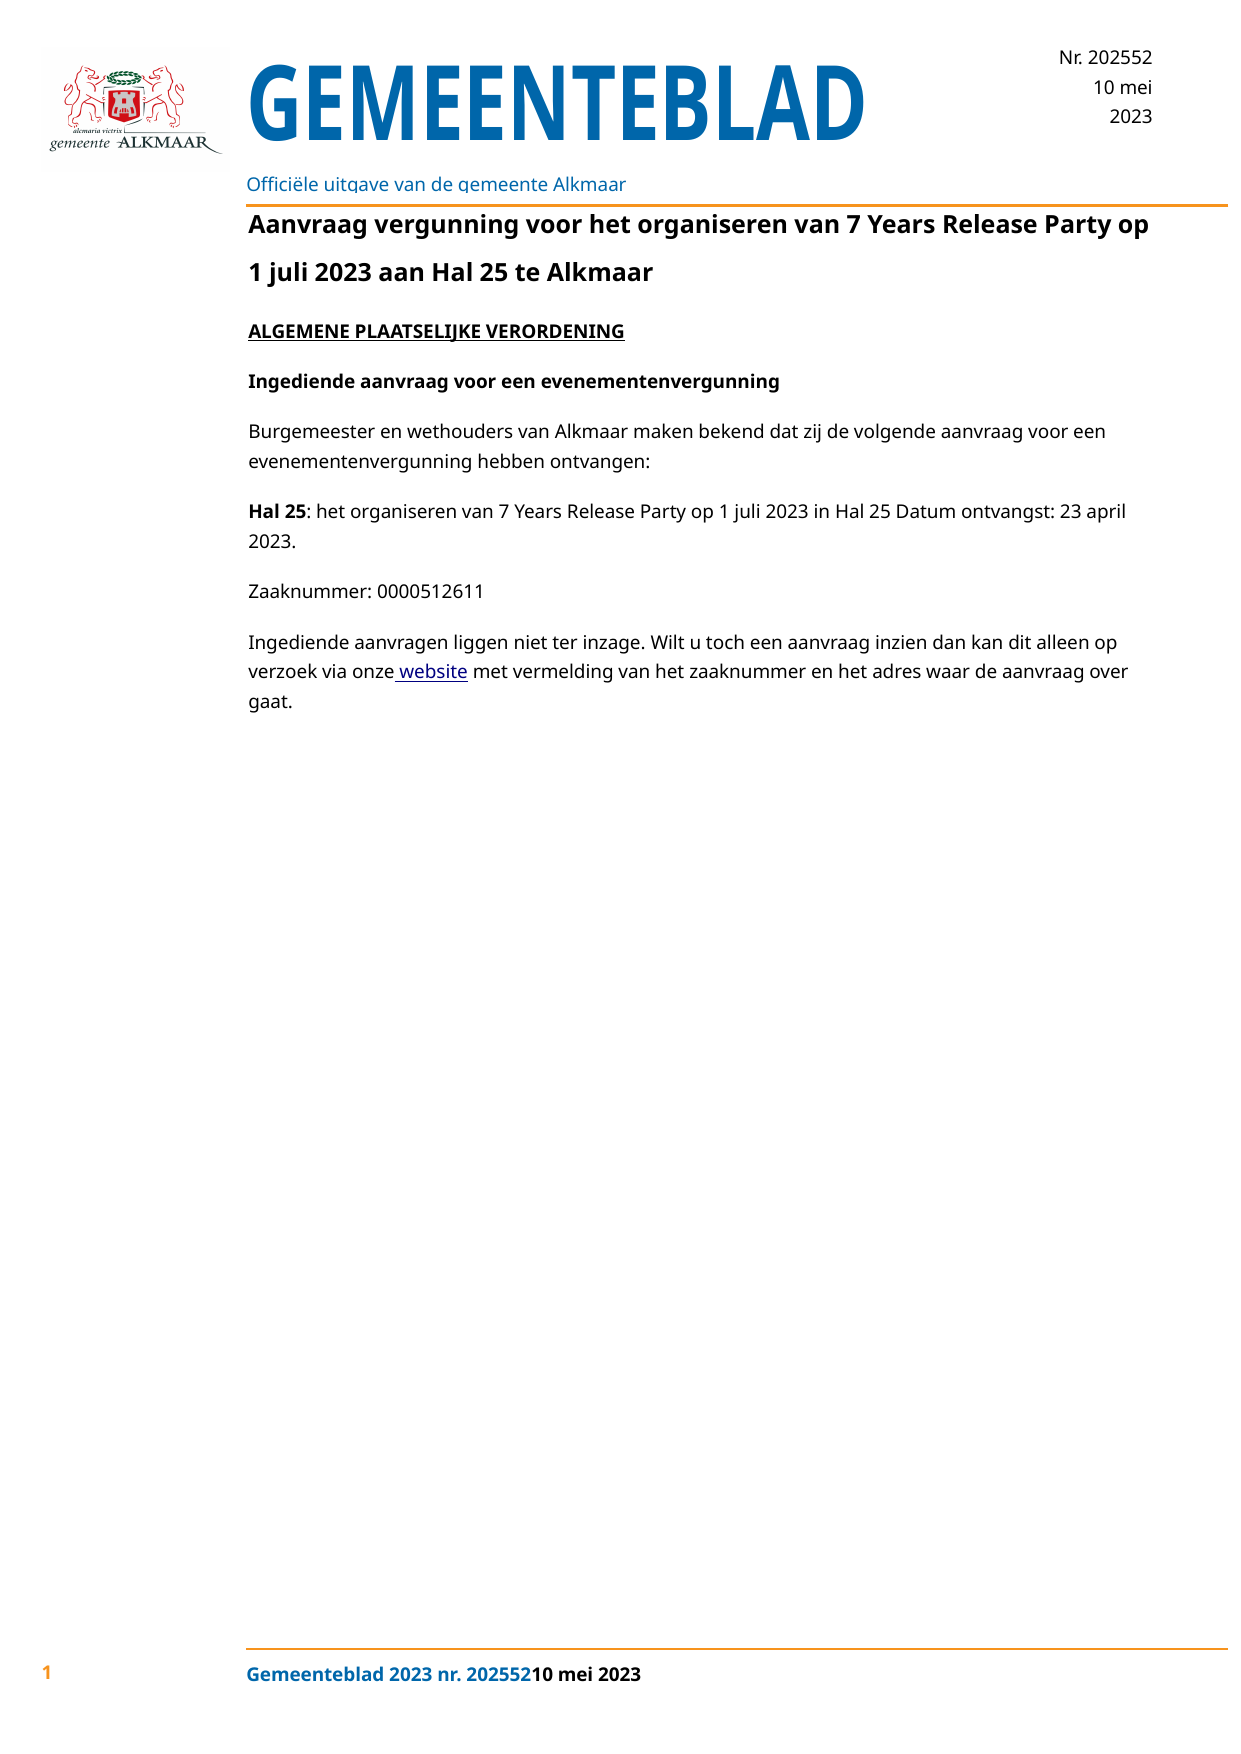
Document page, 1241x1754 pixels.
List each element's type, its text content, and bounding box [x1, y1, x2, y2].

text Ingediende aanvraag voor een evenementenvergunning [248, 368, 1152, 394]
picture [41, 47, 231, 172]
text Zaaknummer: 0000512611 [248, 579, 1152, 604]
text Ingediende aanvragen liggen niet ter inzage. Wilt u toch een aanvraag inzien dan kan dit alleen op verzoek via onze website met vermelding van het zaaknummer en het adres waar de aanvraag over gaat. [248, 629, 1152, 714]
text Hal 25: het organiseren van 7 Years Release Party op 1 juli 2023 in Hal 25 Datum ontvangst: 23 april 2023. [248, 499, 1152, 554]
text Burgemeester en wethouders van Alkmaar maken bekend dat zij de volgende aanvraag voor een evenementenvergunning hebben ontvangen: [248, 419, 1152, 474]
text ALGEMENE PLAATSELIJKE VERORDENING [248, 318, 1152, 344]
text Aanvraag vergunning voor het organiseren van 7 Years Release Party op 1 juli 2023 aan Hal 25 te Alkmaar [248, 207, 1152, 288]
